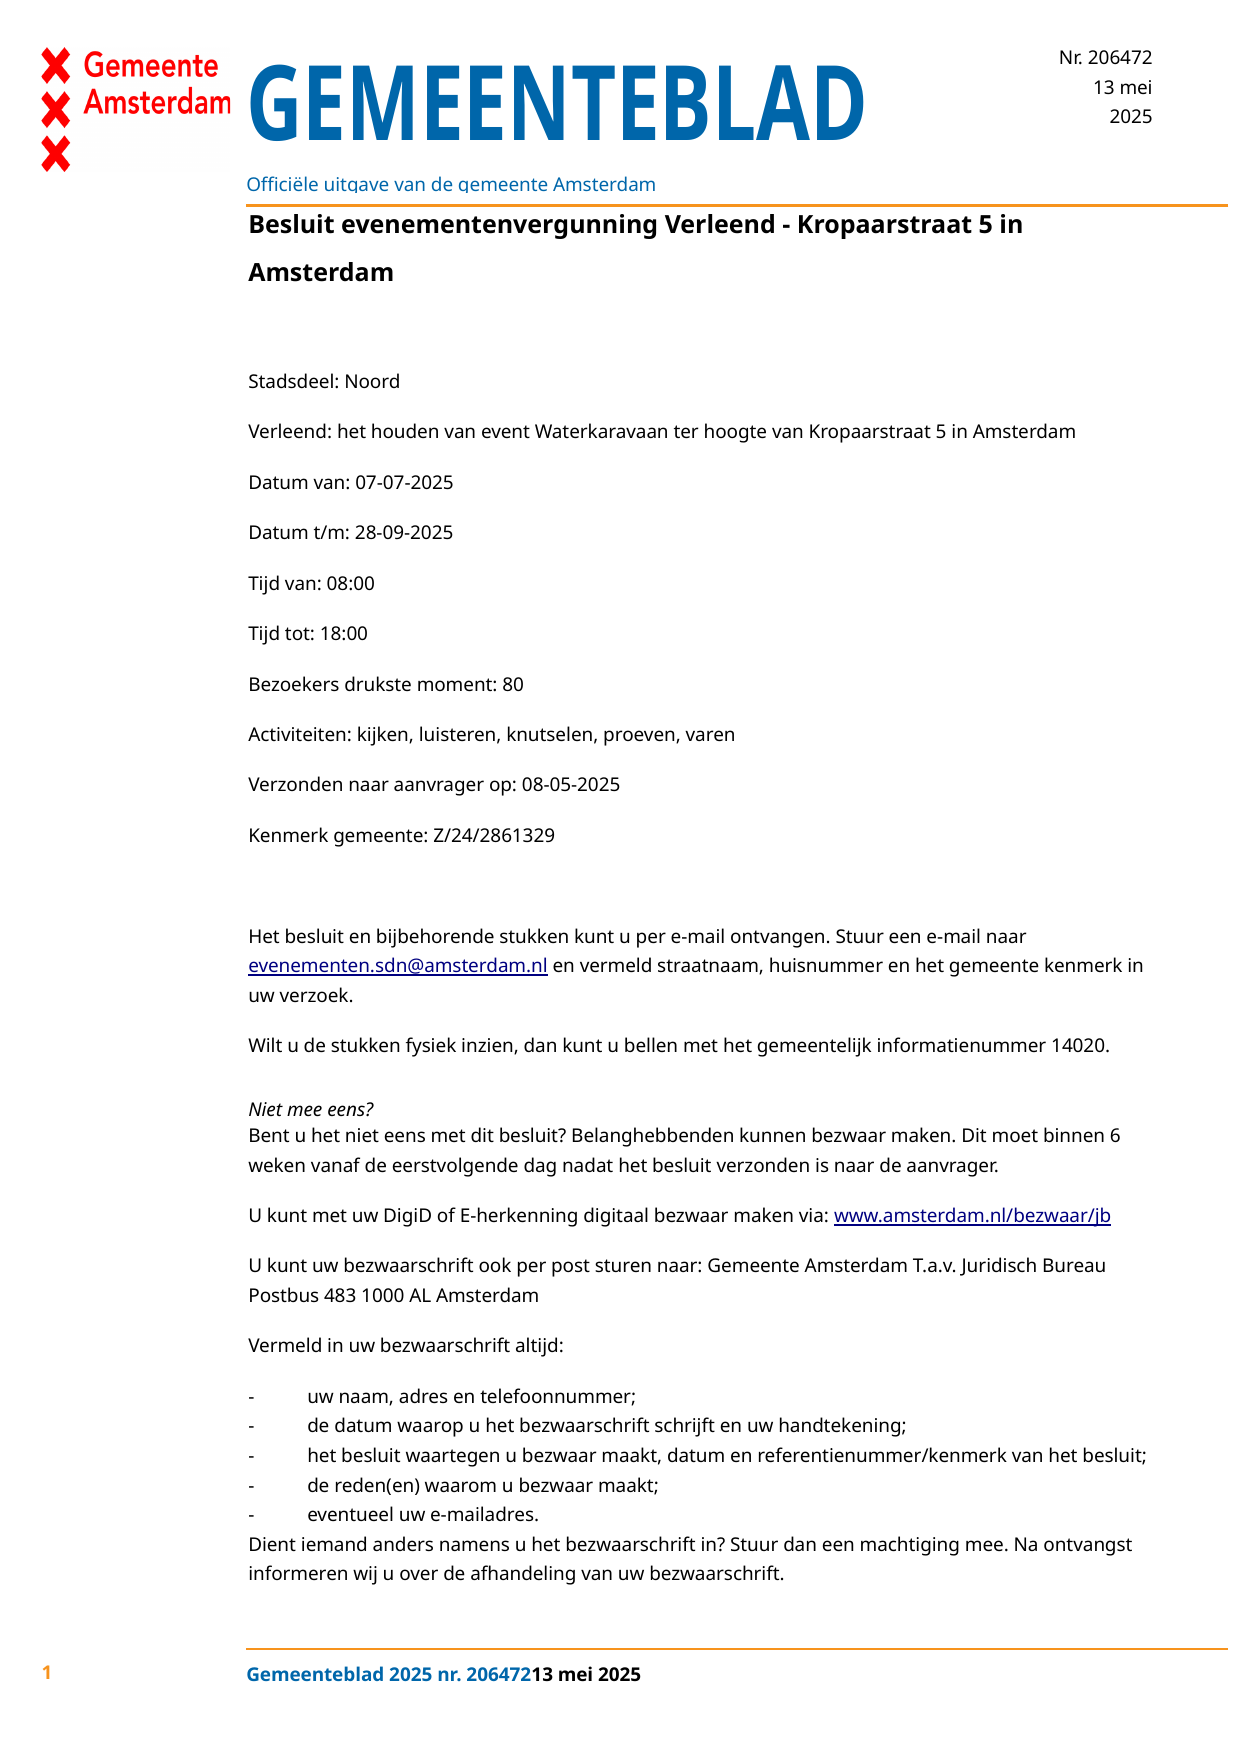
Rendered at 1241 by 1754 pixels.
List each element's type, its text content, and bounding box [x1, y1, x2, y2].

text Tijd van: 08:00 [248, 570, 1152, 596]
text U kunt uw bezwaarschrift ook per post sturen naar: Gemeente Amsterdam T.a.v. Juridisch Bureau Postbus 483 1000 AL Amsterdam [248, 1253, 1152, 1308]
text Dient iemand anders namens u het bezwaarschrift in? Stuur dan een machtiging mee. Na ontvangst informeren wij u over de afhandeling van uw bezwaarschrift. [248, 1531, 1152, 1586]
list het besluit waartegen u bezwaar maakt, datum en referentienummer/kenmerk van het besluit; [248, 1442, 1152, 1468]
list uw naam, adres en telefoonnummer; [248, 1383, 1152, 1409]
text Besluit evenementenvergunning Verleend - Kropaarstraat 5 in Amsterdam [248, 207, 1152, 288]
text Verzonden naar aanvrager op: 08-05-2025 [248, 772, 1152, 797]
text Verleend: het houden van event Waterkaravaan ter hoogte van Kropaarstraat 5 in Amsterdam [248, 419, 1152, 444]
text Tijd tot: 18:00 [248, 620, 1152, 646]
text Niet mee eens? [248, 1096, 1152, 1122]
list de reden(en) waarom u bezwaar maakt; [248, 1472, 1152, 1497]
list eventueel uw e-mailadres. [248, 1501, 1152, 1527]
list de datum waarop u het bezwaarschrift schrijft en uw handtekening; [248, 1413, 1152, 1438]
text Bezoekers drukste moment: 80 [248, 671, 1152, 697]
text Het besluit en bijbehorende stukken kunt u per e-mail ontvangen. Stuur een e-mail naar evenementen.sdn@amsterdam.nl en vermeld straatnaam, huisnummer en het gemeente kenmerk in uw verzoek. [248, 923, 1152, 1008]
text Kenmerk gemeente: Z/24/2861329 [248, 822, 1152, 848]
text Bent u het niet eens met dit besluit? Belanghebbenden kunnen bezwaar maken. Dit moet binnen 6 weken vanaf de eerstvolgende dag nadat het besluit verzonden is naar de aanvrager. [248, 1122, 1152, 1177]
picture [41, 47, 231, 172]
text Vermeld in uw bezwaarschrift altijd: [248, 1333, 1152, 1358]
text Stadsdeel: Noord [248, 368, 1152, 394]
text U kunt met uw DigiD of E-herkenning digitaal bezwaar maken via: www.amsterdam.nl/bezwaar/jb [248, 1202, 1152, 1228]
text Activiteiten: kijken, luisteren, knutselen, proeven, varen [248, 721, 1152, 747]
text Datum van: 07-07-2025 [248, 469, 1152, 495]
text Wilt u de stukken fysiek inzien, dan kunt u bellen met het gemeentelijk informatienummer 14020. [248, 1032, 1152, 1058]
text Datum t/m: 28-09-2025 [248, 519, 1152, 545]
